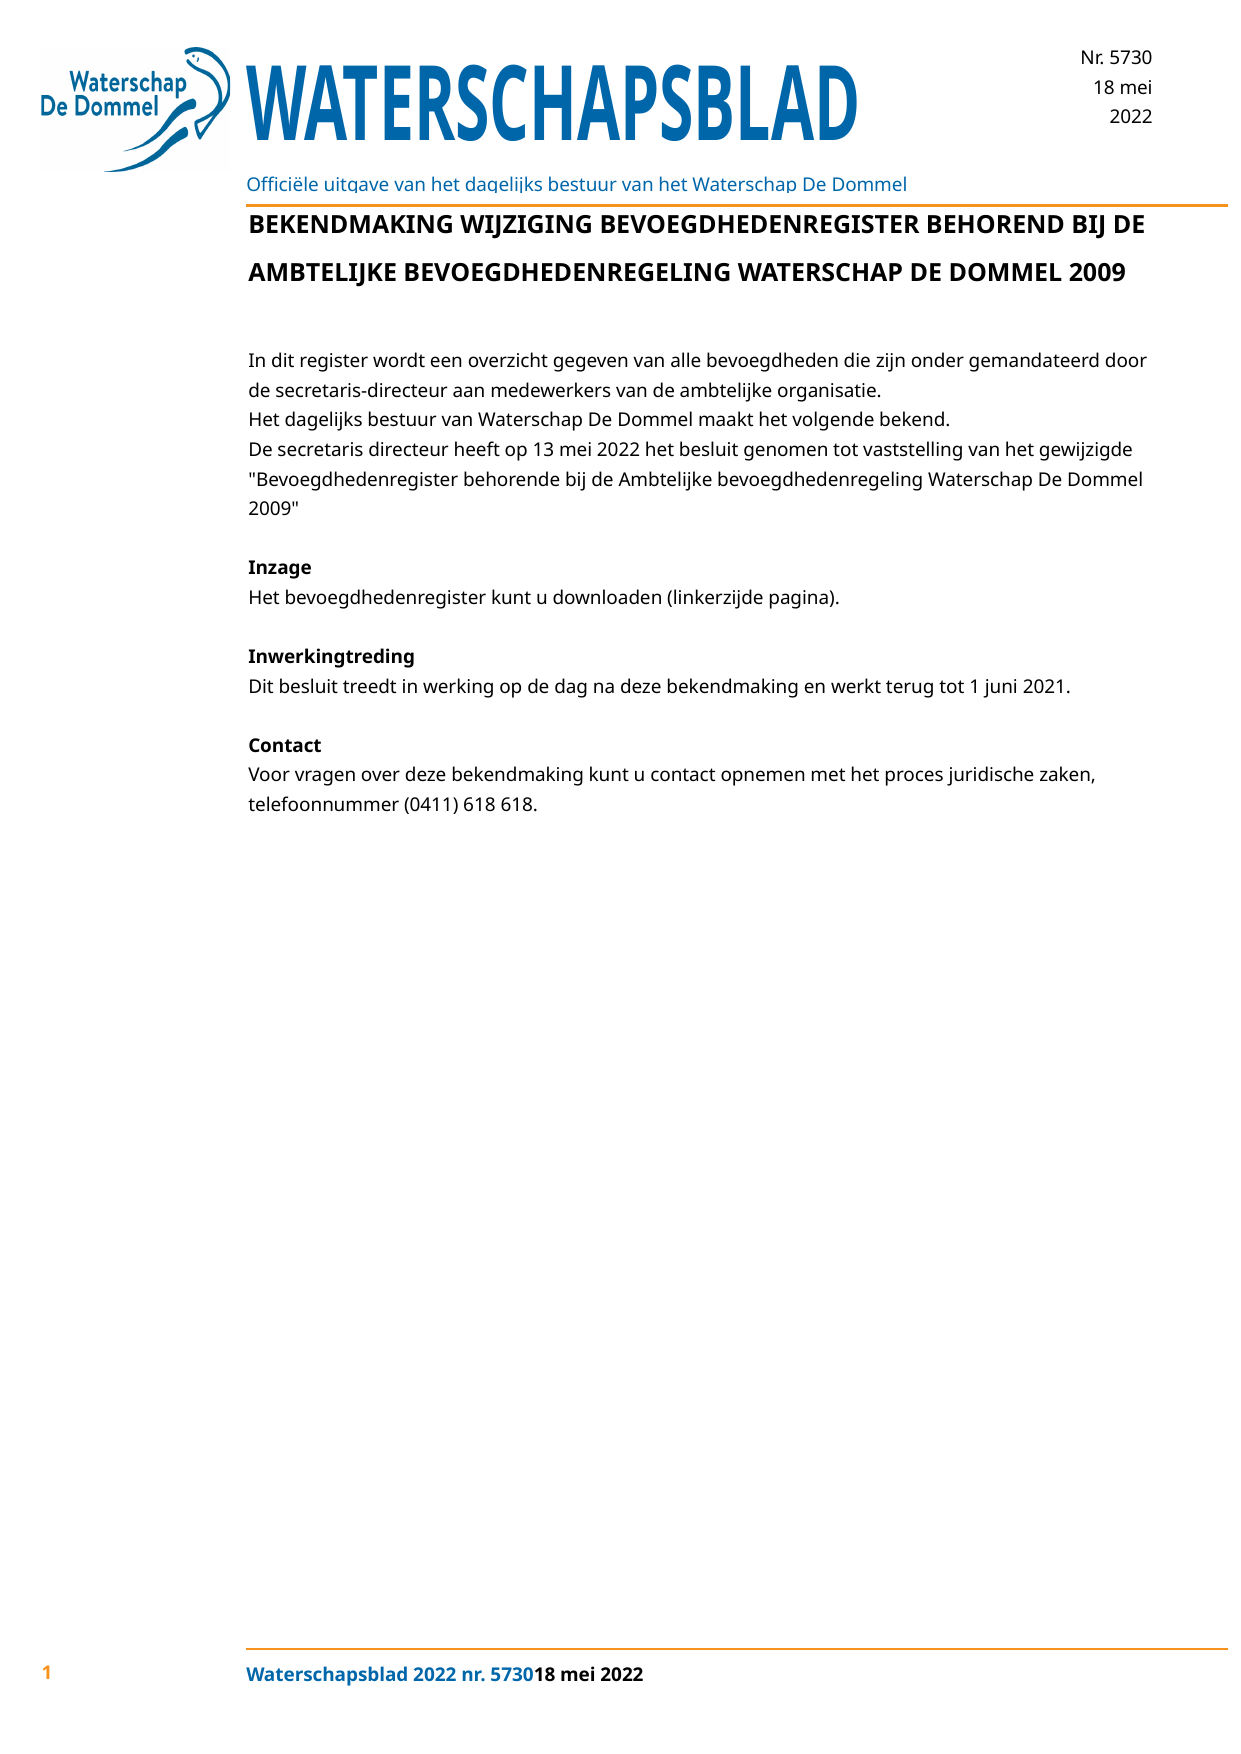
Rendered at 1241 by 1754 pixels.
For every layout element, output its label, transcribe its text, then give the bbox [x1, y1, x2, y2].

text BEKENDMAKING WIJZIGING BEVOEGDHEDENREGISTER BEHOREND BIJ DE AMBTELIJKE BEVOEGDHEDENREGELING WATERSCHAP DE DOMMEL 2009 [248, 207, 1152, 288]
picture [41, 47, 231, 172]
text Inzage [248, 554, 1152, 580]
picture [204, 47, 231, 76]
text Contact [248, 732, 1152, 758]
picture [45, 99, 51, 111]
text De secretaris directeur heeft op 13 mei 2022 het besluit genomen tot vaststelling van het gewijzigde "Bevoegdhedenregister behorende bij de Ambtelijke bevoegdhedenregeling Waterschap De Dommel 2009" [248, 436, 1152, 521]
picture [198, 118, 210, 131]
text Het dagelijks bestuur van Waterschap De Dommel maakt het volgende bekend. [248, 407, 1152, 432]
text Inwerkingtreding [248, 643, 1152, 669]
text Dit besluit treedt in werking op de dag na deze bekendmaking en werkt terug tot 1 juni 2021. [248, 673, 1152, 699]
text Voor vragen over deze bekendmaking kunt u contact opnemen met het proces juridische zaken, telefoonnummer (0411) 618 618. [248, 762, 1152, 817]
text Het bevoegdhedenregister kunt u downloaden (linkerzijde pagina). [248, 584, 1152, 610]
text In dit register wordt een overzicht gegeven van alle bevoegdheden die zijn onder gemandateerd door de secretaris-directeur aan medewerkers van de ambtelijke organisatie. [248, 347, 1152, 403]
